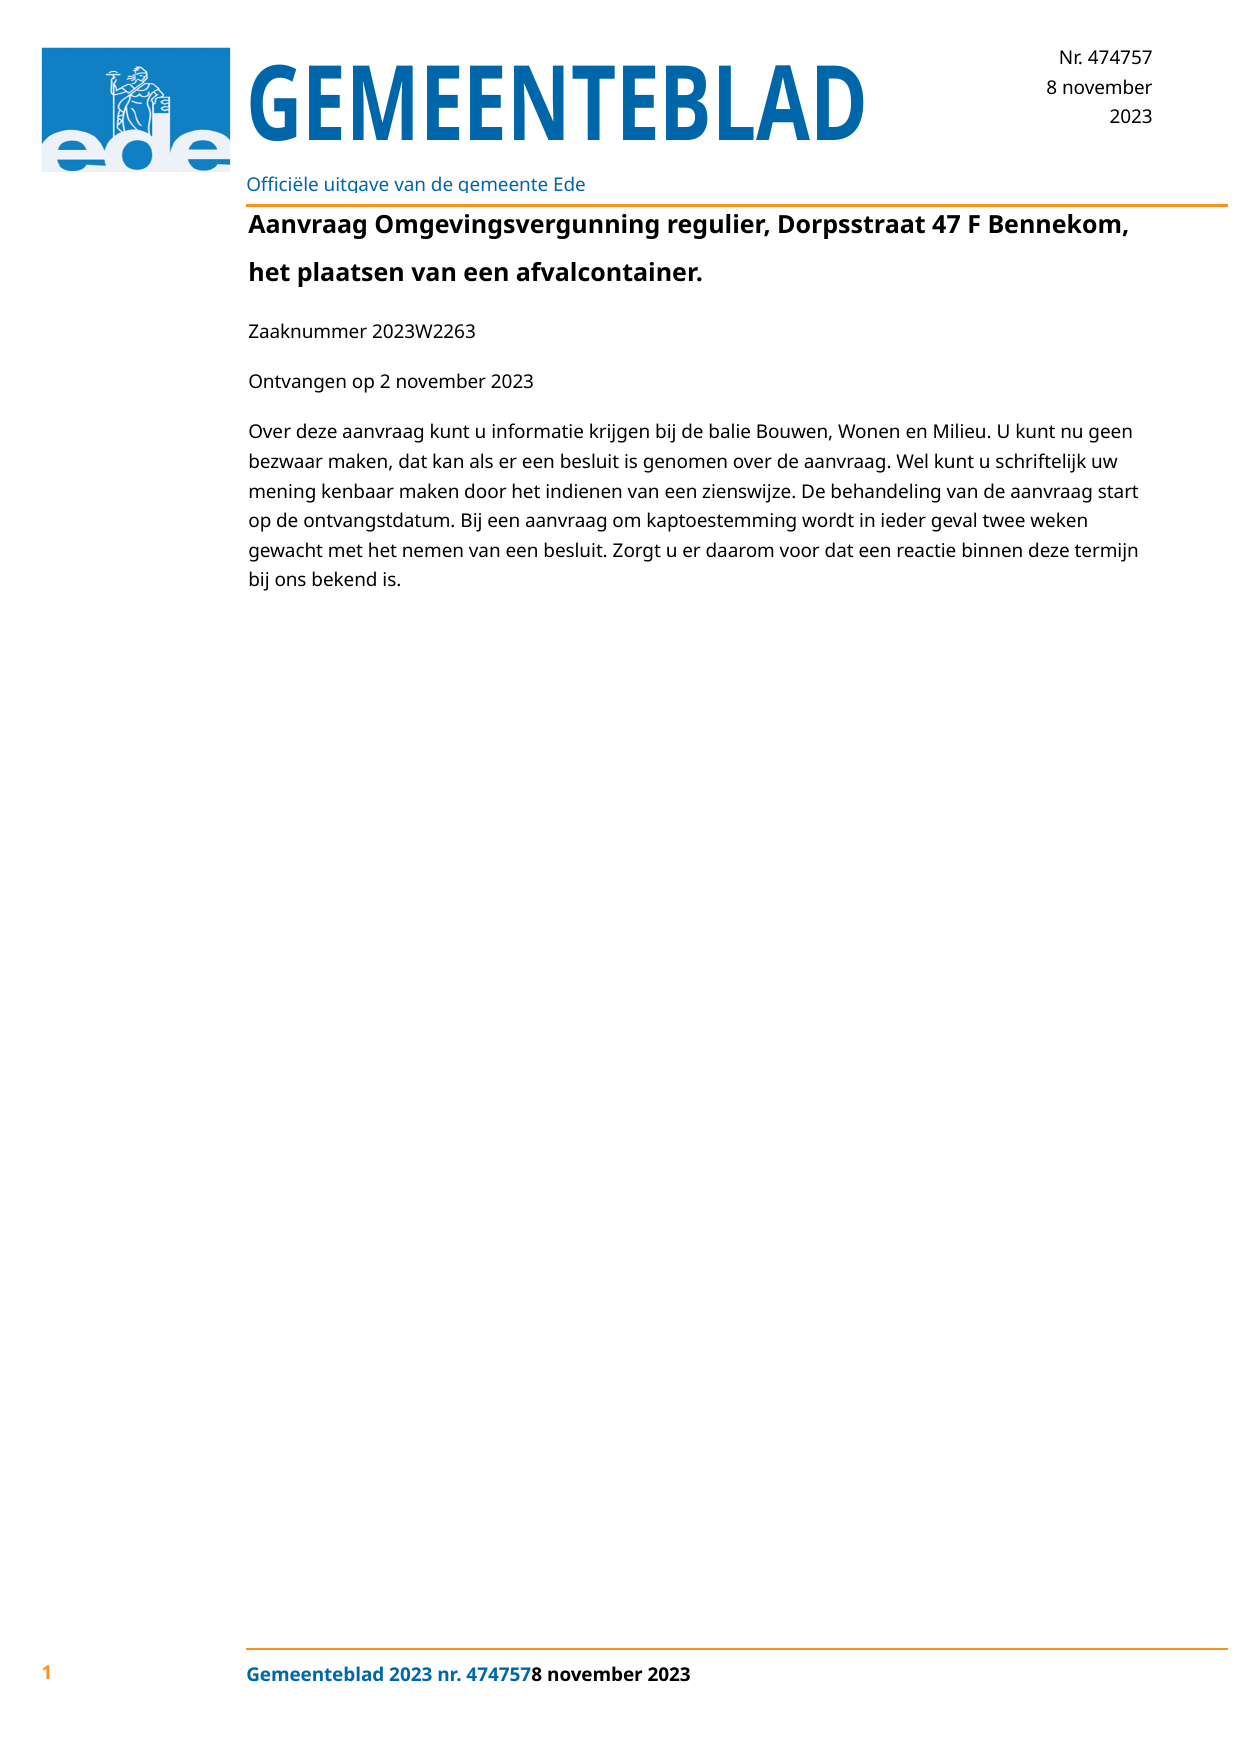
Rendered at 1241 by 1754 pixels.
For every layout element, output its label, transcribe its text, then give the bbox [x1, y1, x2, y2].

text Zaaknummer 2023W2263 [248, 318, 1152, 344]
text Ontvangen op 2 november 2023 [248, 368, 1152, 394]
text Over deze aanvraag kunt u informatie krijgen bij de balie Bouwen, Wonen en Milieu. U kunt nu geen bezwaar maken, dat kan als er een besluit is genomen over de aanvraag. Wel kunt u schriftelijk uw mening kenbaar maken door het indienen van een zienswijze. De behandeling van de aanvraag start op de ontvangstdatum. Bij een aanvraag om kaptoestemming wordt in ieder geval twee weken gewacht met het nemen van een besluit. Zorgt u er daarom voor dat een reactie binnen deze termijn bij ons bekend is. [248, 419, 1152, 592]
picture [41, 47, 231, 172]
text Aanvraag Omgevingsvergunning regulier, Dorpsstraat 47 F Bennekom, het plaatsen van een afvalcontainer. [248, 207, 1152, 288]
